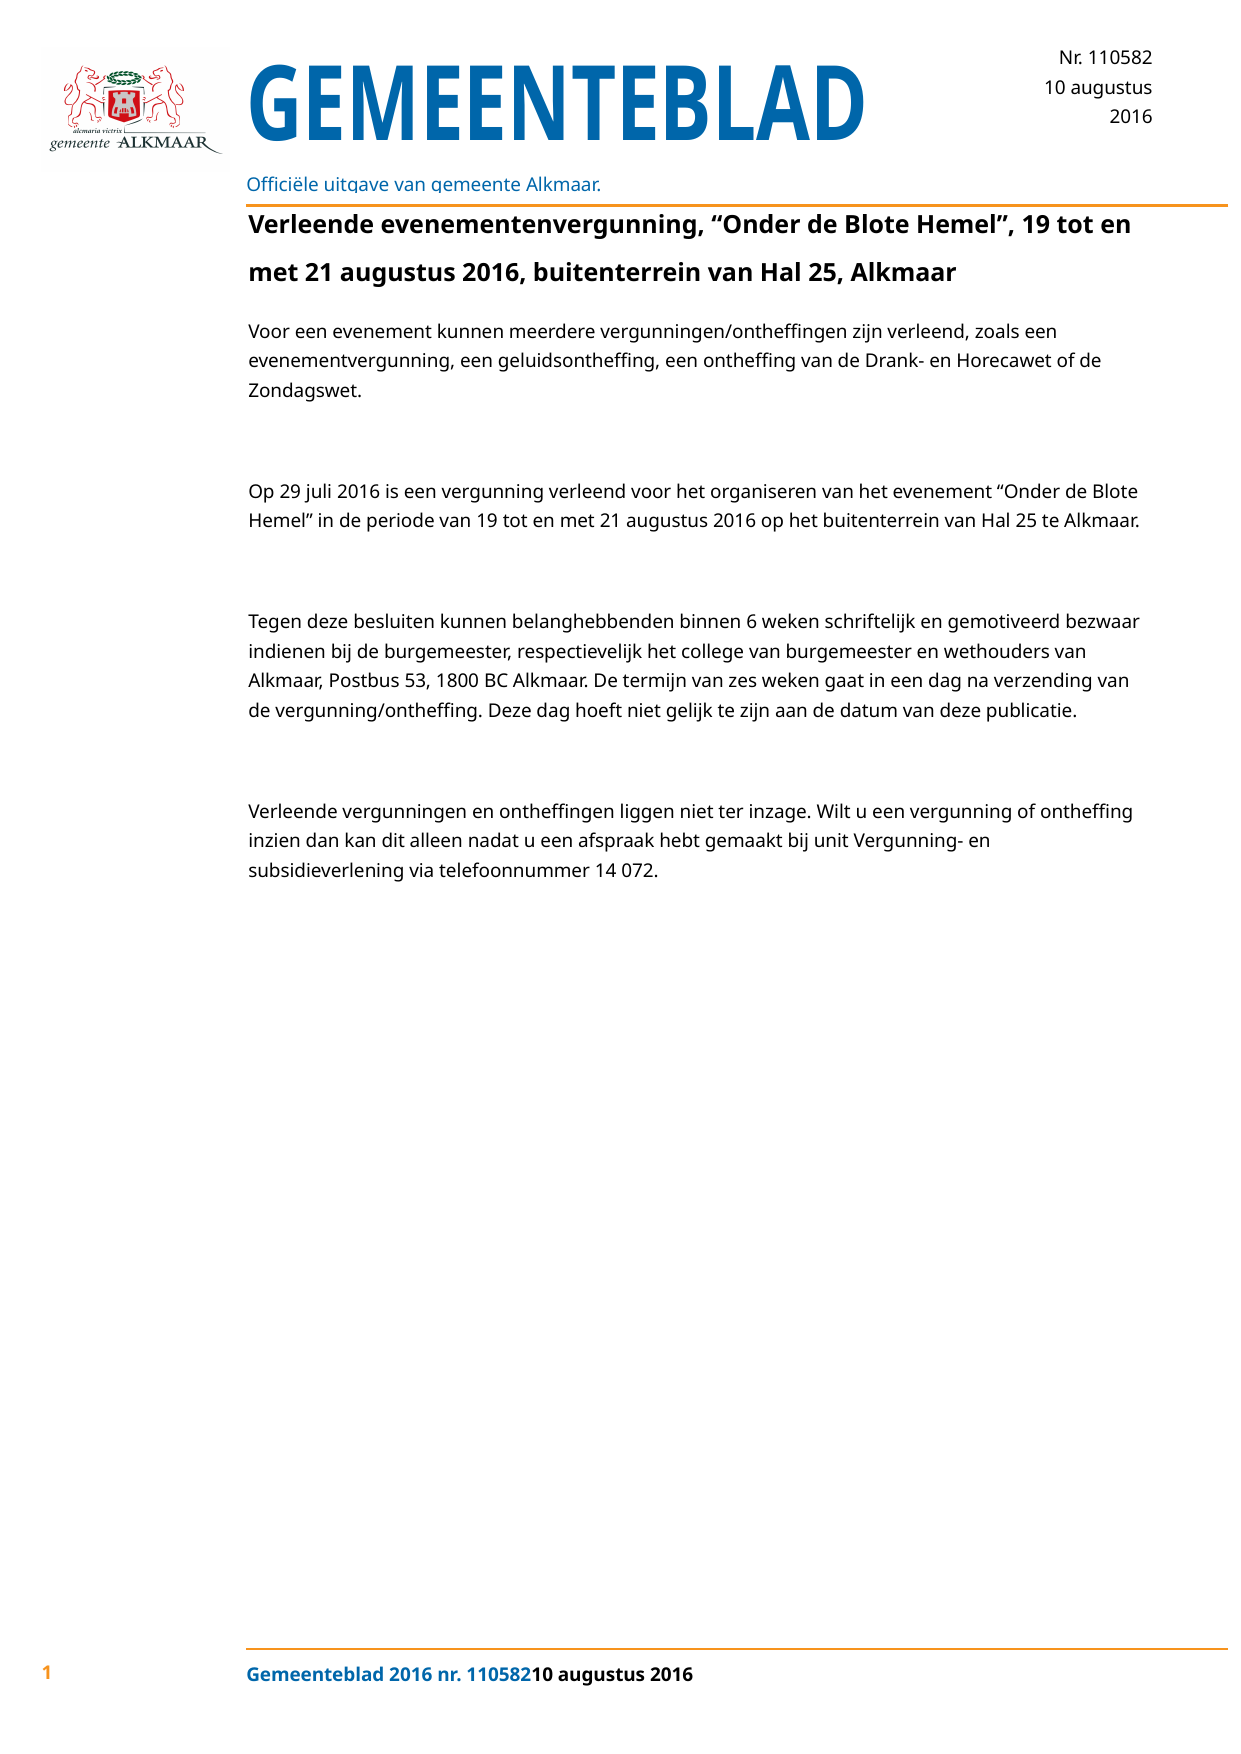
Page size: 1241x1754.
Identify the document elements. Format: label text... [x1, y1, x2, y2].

text Verleende vergunningen en ontheffingen liggen niet ter inzage. Wilt u een vergunning of ontheffing inzien dan kan dit alleen nadat u een afspraak hebt gemaakt bij unit Vergunning- en subsidieverlening via telefoonnummer 14 072. [248, 798, 1152, 883]
text Voor een evenement kunnen meerdere vergunningen/ontheffingen zijn verleend, zoals een evenementvergunning, een geluidsontheffing, een ontheffing van de Drank- en Horecawet of de Zondagswet. [248, 318, 1152, 403]
text Verleende evenementenvergunning, “Onder de Blote Hemel”, 19 tot en met 21 augustus 2016, buitenterrein van Hal 25, Alkmaar [248, 207, 1152, 288]
picture [41, 47, 231, 172]
text Tegen deze besluiten kunnen belanghebbenden binnen 6 weken schriftelijk en gemotiveerd bezwaar indienen bij de burgemeester, respectievelijk het college van burgemeester en wethouders van Alkmaar, Postbus 53, 1800 BC Alkmaar. De termijn van zes weken gaat in een dag na verzending van de vergunning/ontheffing. Deze dag hoeft niet gelijk te zijn aan de datum van deze publicatie. [248, 608, 1152, 723]
text Op 29 juli 2016 is een vergunning verleend voor het organiseren van het evenement “Onder de Blote Hemel” in de periode van 19 tot en met 21 augustus 2016 op het buitenterrein van Hal 25 te Alkmaar. [248, 478, 1152, 533]
